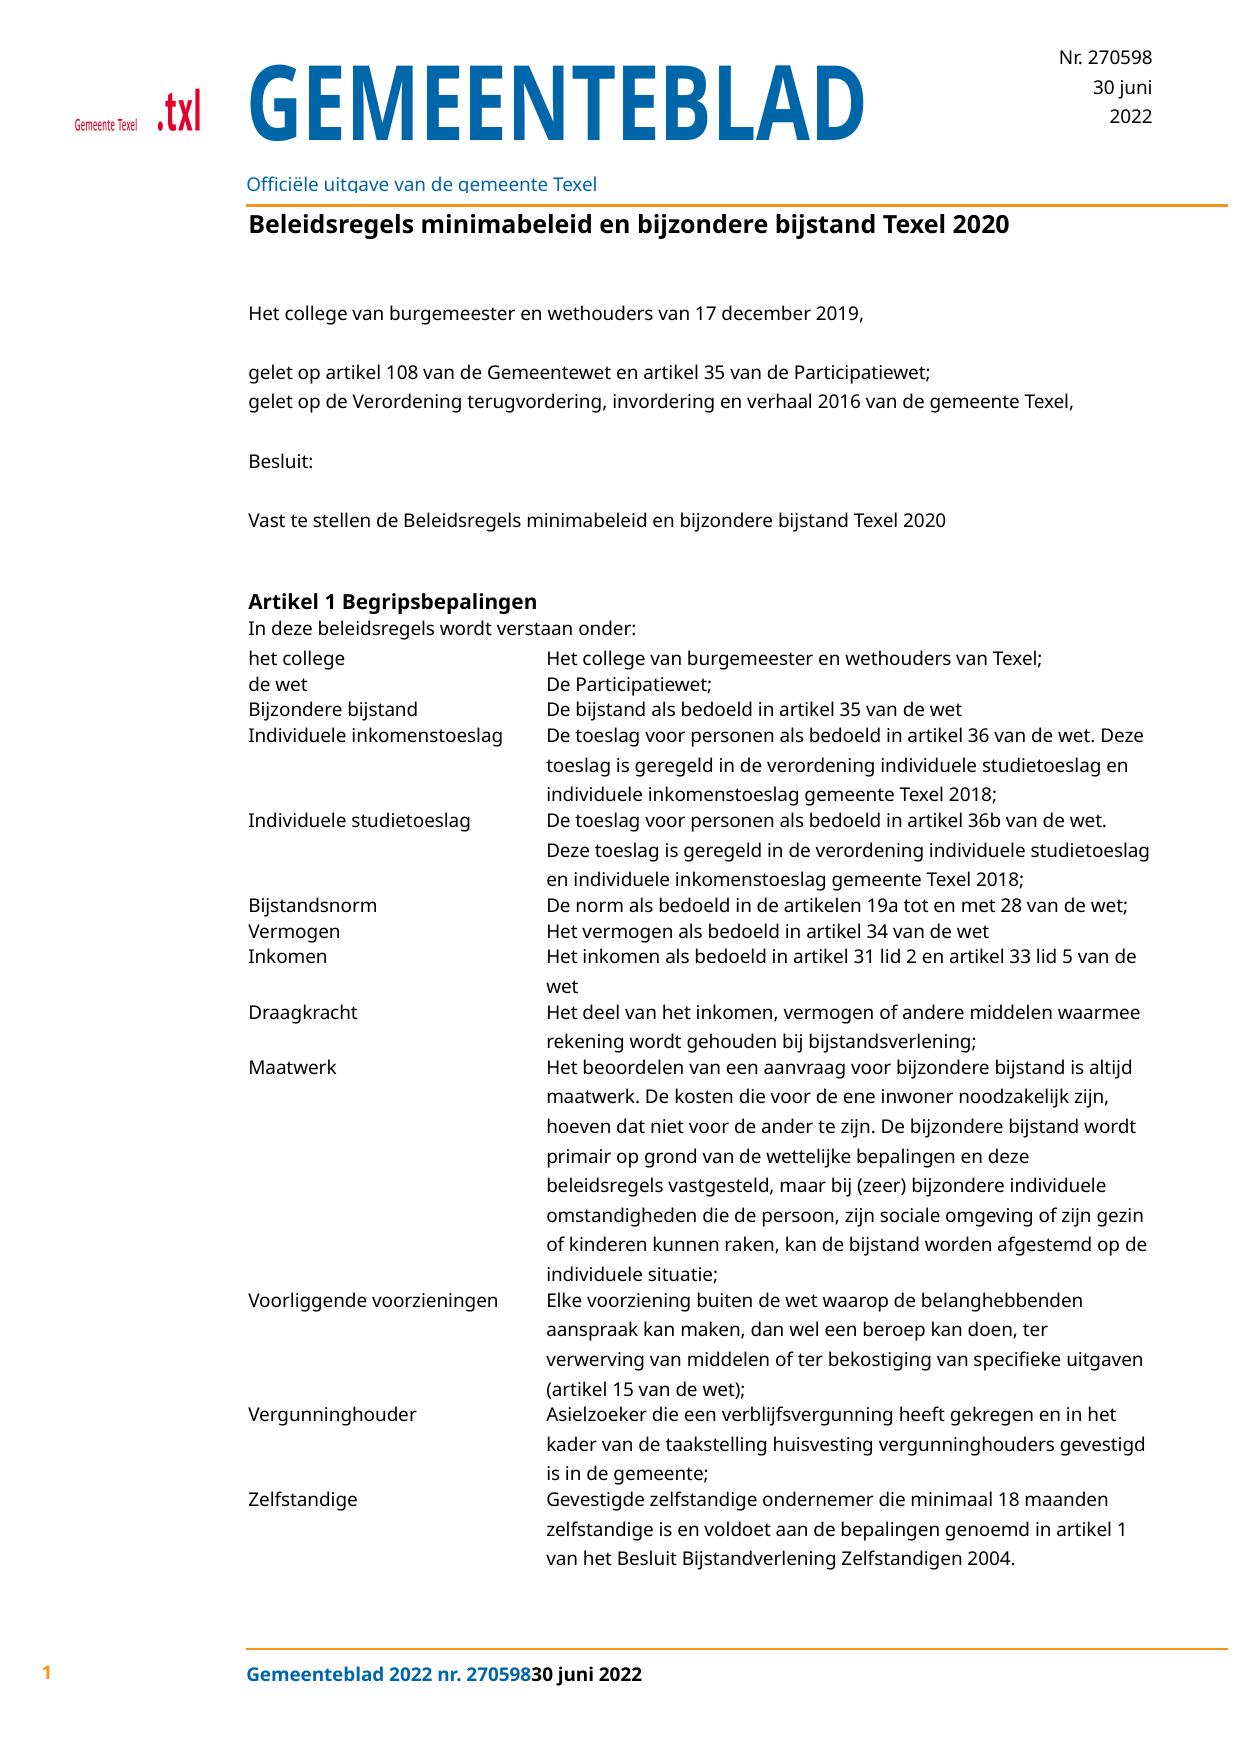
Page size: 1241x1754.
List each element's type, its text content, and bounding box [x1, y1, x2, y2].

table_cell De toeslag voor personen als bedoeld in artikel 36b van de wet. Deze toeslag is geregeld in de verordening individuele studietoeslag en individuele inkomenstoeslag gemeente Texel 2018; [546, 807, 1152, 892]
table_cell De Participatiewet; [546, 671, 1152, 697]
table_cell De norm als bedoeld in de artikelen 19a tot en met 28 van de wet; [546, 892, 1152, 918]
table_cell Bijzondere bijstand [248, 697, 546, 722]
table_cell Vermogen [248, 918, 546, 943]
table_cell Het vermogen als bedoeld in artikel 34 van de wet [546, 918, 1152, 943]
table_cell De bijstand als bedoeld in artikel 35 van de wet [546, 697, 1152, 722]
text Vast te stellen de Beleidsregels minimabeleid en bijzondere bijstand Texel 2020 [248, 507, 1152, 533]
table_cell Maatwerk [248, 1054, 546, 1287]
table_cell Voorliggende voorzieningen [248, 1287, 546, 1401]
text gelet op de Verordening terugvordering, invordering en verhaal 2016 van de gemeente Texel, [248, 389, 1152, 414]
table_cell Het deel van het inkomen, vermogen of andere middelen waarmee rekening wordt gehouden bij bijstandsverlening; [546, 999, 1152, 1054]
table_cell Gevestigde zelfstandige ondernemer die minimaal 18 maanden zelfstandige is en voldoet aan de bepalingen genoemd in artikel 1 van het Besluit Bijstandverlening Zelfstandigen 2004. [546, 1486, 1152, 1571]
table_cell Inkomen [248, 944, 546, 999]
text In deze beleidsregels wordt verstaan onder: [248, 615, 1152, 641]
table_header Het college van burgemeester en wethouders van Texel; [546, 645, 1152, 671]
table_cell Het inkomen als bedoeld in artikel 31 lid 2 en artikel 33 lid 5 van de wet [546, 944, 1152, 999]
table_cell Elke voorziening buiten de wet waarop de belanghebbenden aanspraak kan maken, dan wel een beroep kan doen, ter verwerving van middelen of ter bekostiging van specifieke uitgaven (artikel 15 van de wet); [546, 1287, 1152, 1401]
text Besluit: [248, 448, 1152, 473]
table_header het college [248, 645, 546, 671]
table_cell De toeslag voor personen als bedoeld in artikel 36 van de wet. Deze toeslag is geregeld in de verordening individuele studietoeslag en individuele inkomenstoeslag gemeente Texel 2018; [546, 722, 1152, 807]
table_cell de wet [248, 671, 546, 697]
table_cell Asielzoeker die een verblijfsvergunning heeft gekregen en in het kader van de taakstelling huisvesting vergunninghouders gevestigd is in de gemeente; [546, 1401, 1152, 1486]
table_cell Bijstandsnorm [248, 892, 546, 918]
text Artikel 1 Begripsbepalingen [248, 587, 1152, 615]
table_cell Zelfstandige [248, 1486, 546, 1571]
table_cell Individuele studietoeslag [248, 807, 546, 892]
text Het college van burgemeester en wethouders van 17 december 2019, [248, 300, 1152, 326]
table_cell Vergunninghouder [248, 1401, 546, 1486]
text Beleidsregels minimabeleid en bijzondere bijstand Texel 2020 [248, 207, 1152, 241]
table_cell Individuele inkomenstoeslag [248, 722, 546, 807]
table_cell Het beoordelen van een aanvraag voor bijzondere bijstand is altijd maatwerk. De kosten die voor de ene inwoner noodzakelijk zijn, hoeven dat niet voor de ander te zijn. De bijzondere bijstand wordt primair op grond van de wettelijke bepalingen en deze beleidsregels vastgesteld, maar bij (zeer) bijzondere individuele omstandigheden die de persoon, zijn sociale omgeving of zijn gezin of kinderen kunnen raken, kan de bijstand worden afgestemd op de individuele situatie; [546, 1054, 1152, 1287]
text gelet op artikel 108 van de Gemeentewet en artikel 35 van de Participatiewet; [248, 359, 1152, 385]
picture [41, 47, 231, 172]
table_cell Draagkracht [248, 999, 546, 1054]
